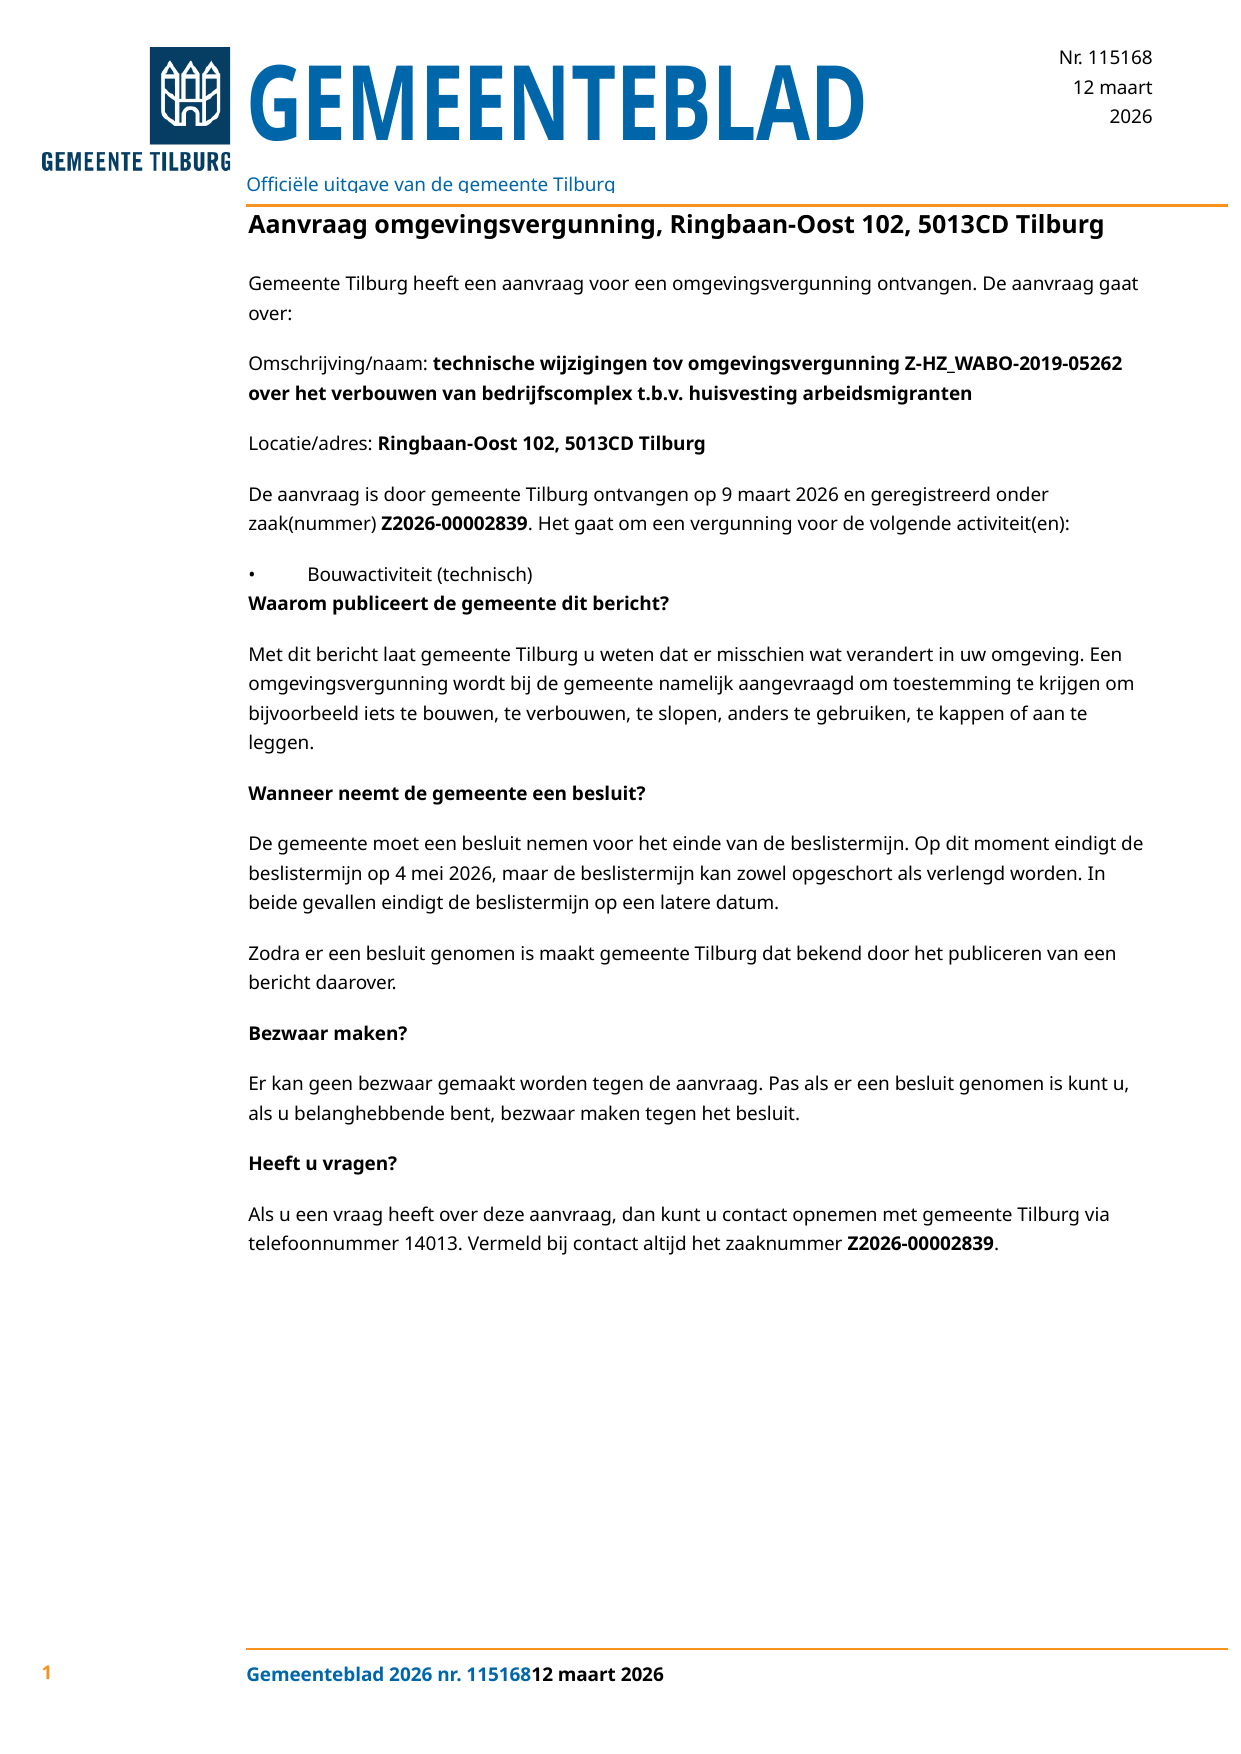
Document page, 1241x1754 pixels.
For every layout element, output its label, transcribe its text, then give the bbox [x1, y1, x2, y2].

text Met dit bericht laat gemeente Tilburg u weten dat er misschien wat verandert in uw omgeving. Een omgevingsvergunning wordt bij de gemeente namelijk aangevraagd om toestemming te krijgen om bijvoorbeeld iets te bouwen, te verbouwen, te slopen, anders te gebruiken, te kappen of aan te leggen. [248, 641, 1152, 755]
text Bezwaar maken? [248, 1020, 1152, 1046]
text Aanvraag omgevingsvergunning, Ringbaan-Oost 102, 5013CD Tilburg [248, 207, 1152, 241]
text De aanvraag is door gemeente Tilburg ontvangen op 9 maart 2026 en geregistreerd onder zaak(nummer) Z2026-00002839. Het gaat om een vergunning voor de volgende activiteit(en): [248, 481, 1152, 536]
text Omschrijving/naam: technische wijzigingen tov omgevingsvergunning Z-HZ_WABO-2019-05262 over het verbouwen van bedrijfscomplex t.b.v. huisvesting arbeidsmigranten [248, 350, 1152, 406]
text Zodra er een besluit genomen is maakt gemeente Tilburg dat bekend door het publiceren van een bericht daarover. [248, 940, 1152, 995]
text Gemeente Tilburg heeft een aanvraag voor een omgevingsvergunning ontvangen. De aanvraag gaat over: [248, 270, 1152, 326]
text Wanneer neemt de gemeente een besluit? [248, 780, 1152, 806]
text Locatie/adres: Ringbaan-Oost 102, 5013CD Tilburg [248, 430, 1152, 456]
list Bouwactiviteit (technisch) [248, 561, 1152, 586]
text Heeft u vragen? [248, 1150, 1152, 1176]
text Als u een vraag heeft over deze aanvraag, dan kunt u contact opnemen met gemeente Tilburg via telefoonnummer 14013. Vermeld bij contact altijd het zaaknummer Z2026-00002839. [248, 1201, 1152, 1256]
picture [41, 47, 231, 172]
text Er kan geen bezwaar gemaakt worden tegen de aanvraag. Pas als er een besluit genomen is kunt u, als u belanghebbende bent, bezwaar maken tegen het besluit. [248, 1070, 1152, 1126]
text Waarom publiceert de gemeente dit bericht? [248, 590, 1152, 616]
text De gemeente moet een besluit nemen voor het einde van de beslistermijn. Op dit moment eindigt de beslistermijn op 4 mei 2026, maar de beslistermijn kan zowel opgeschort als verlengd worden. In beide gevallen eindigt de beslistermijn op een latere datum. [248, 830, 1152, 915]
